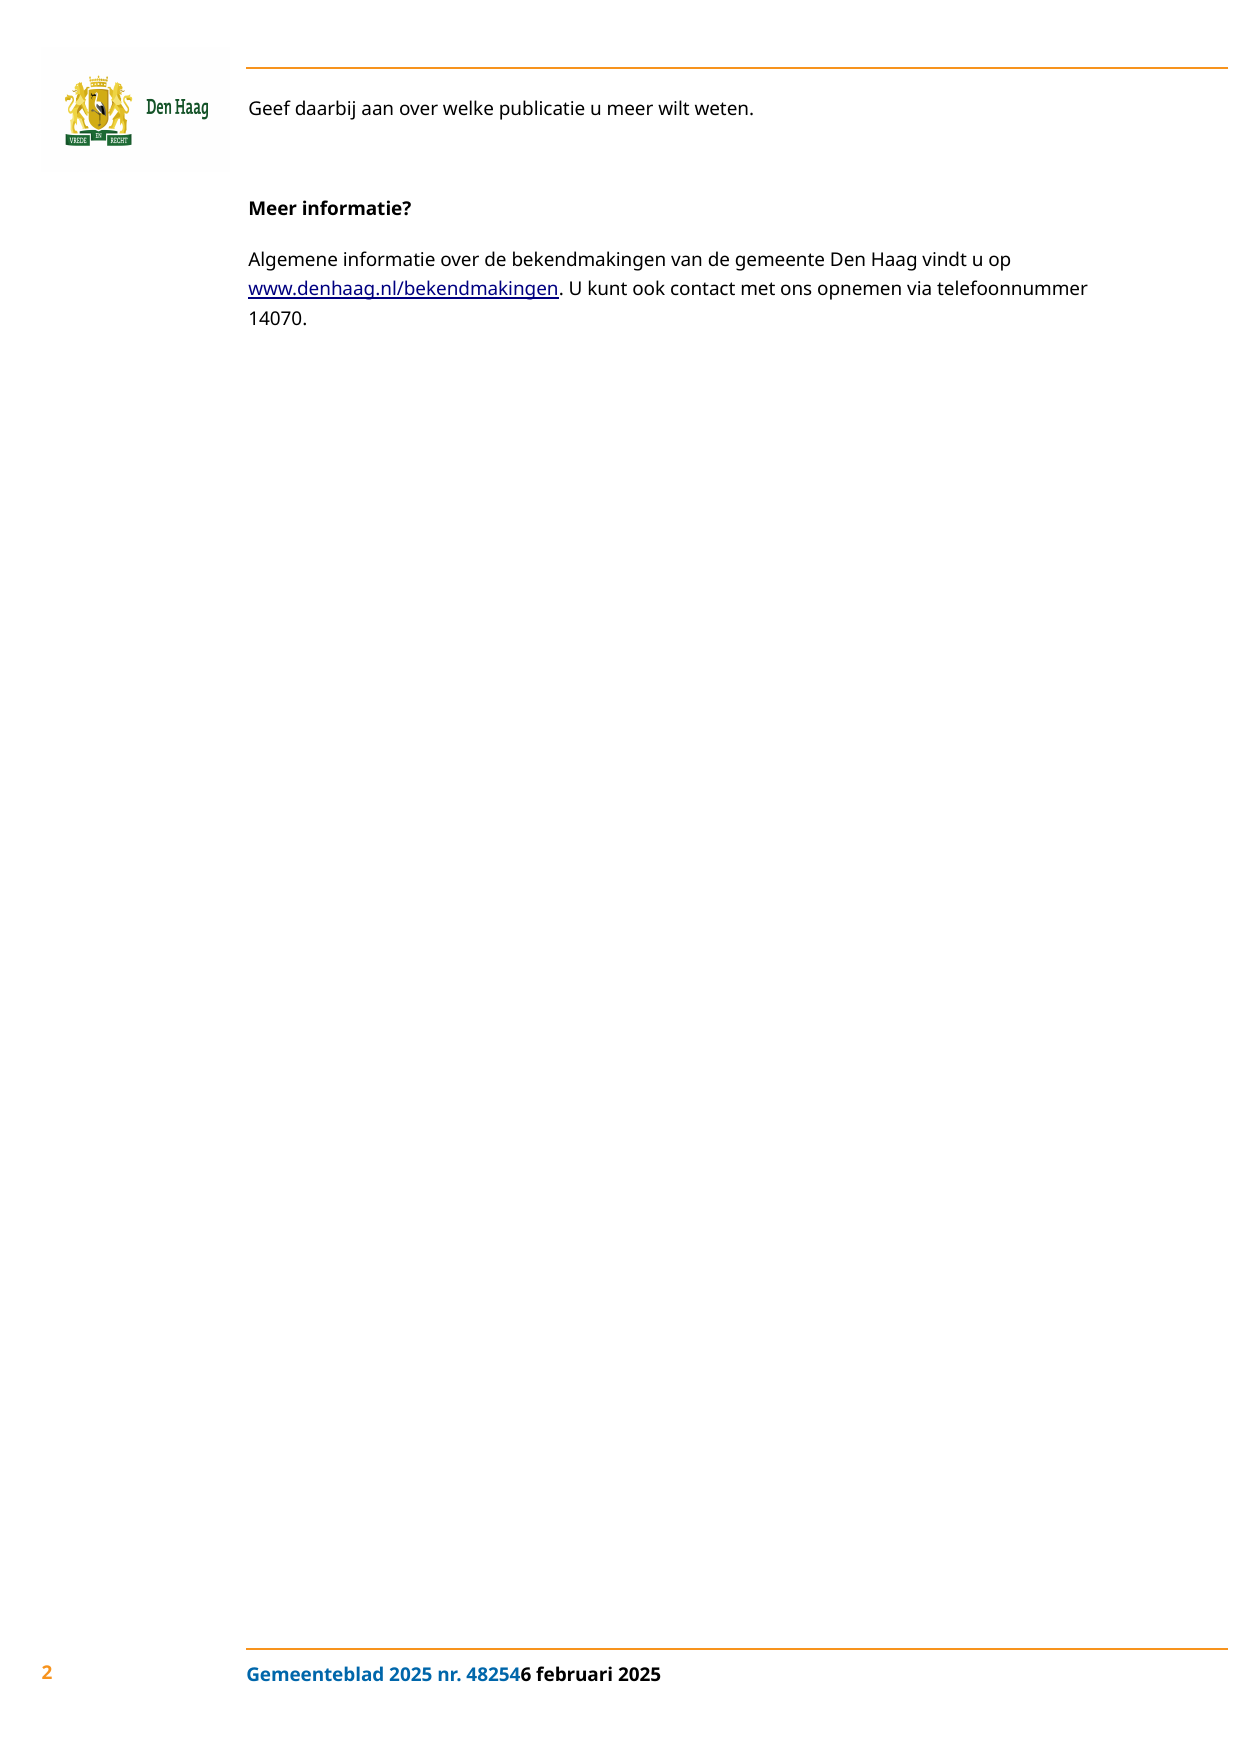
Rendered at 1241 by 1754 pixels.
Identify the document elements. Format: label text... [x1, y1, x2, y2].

picture [41, 47, 231, 172]
text Meer informatie? [248, 196, 1152, 221]
text Geef daarbij aan over welke publicatie u meer wilt weten. [248, 95, 1152, 121]
text Algemene informatie over de bekendmakingen van de gemeente Den Haag vindt u op www.denhaag.nl/bekendmakingen. U kunt ook contact met ons opnemen via telefoonnummer 14070. [248, 246, 1152, 331]
